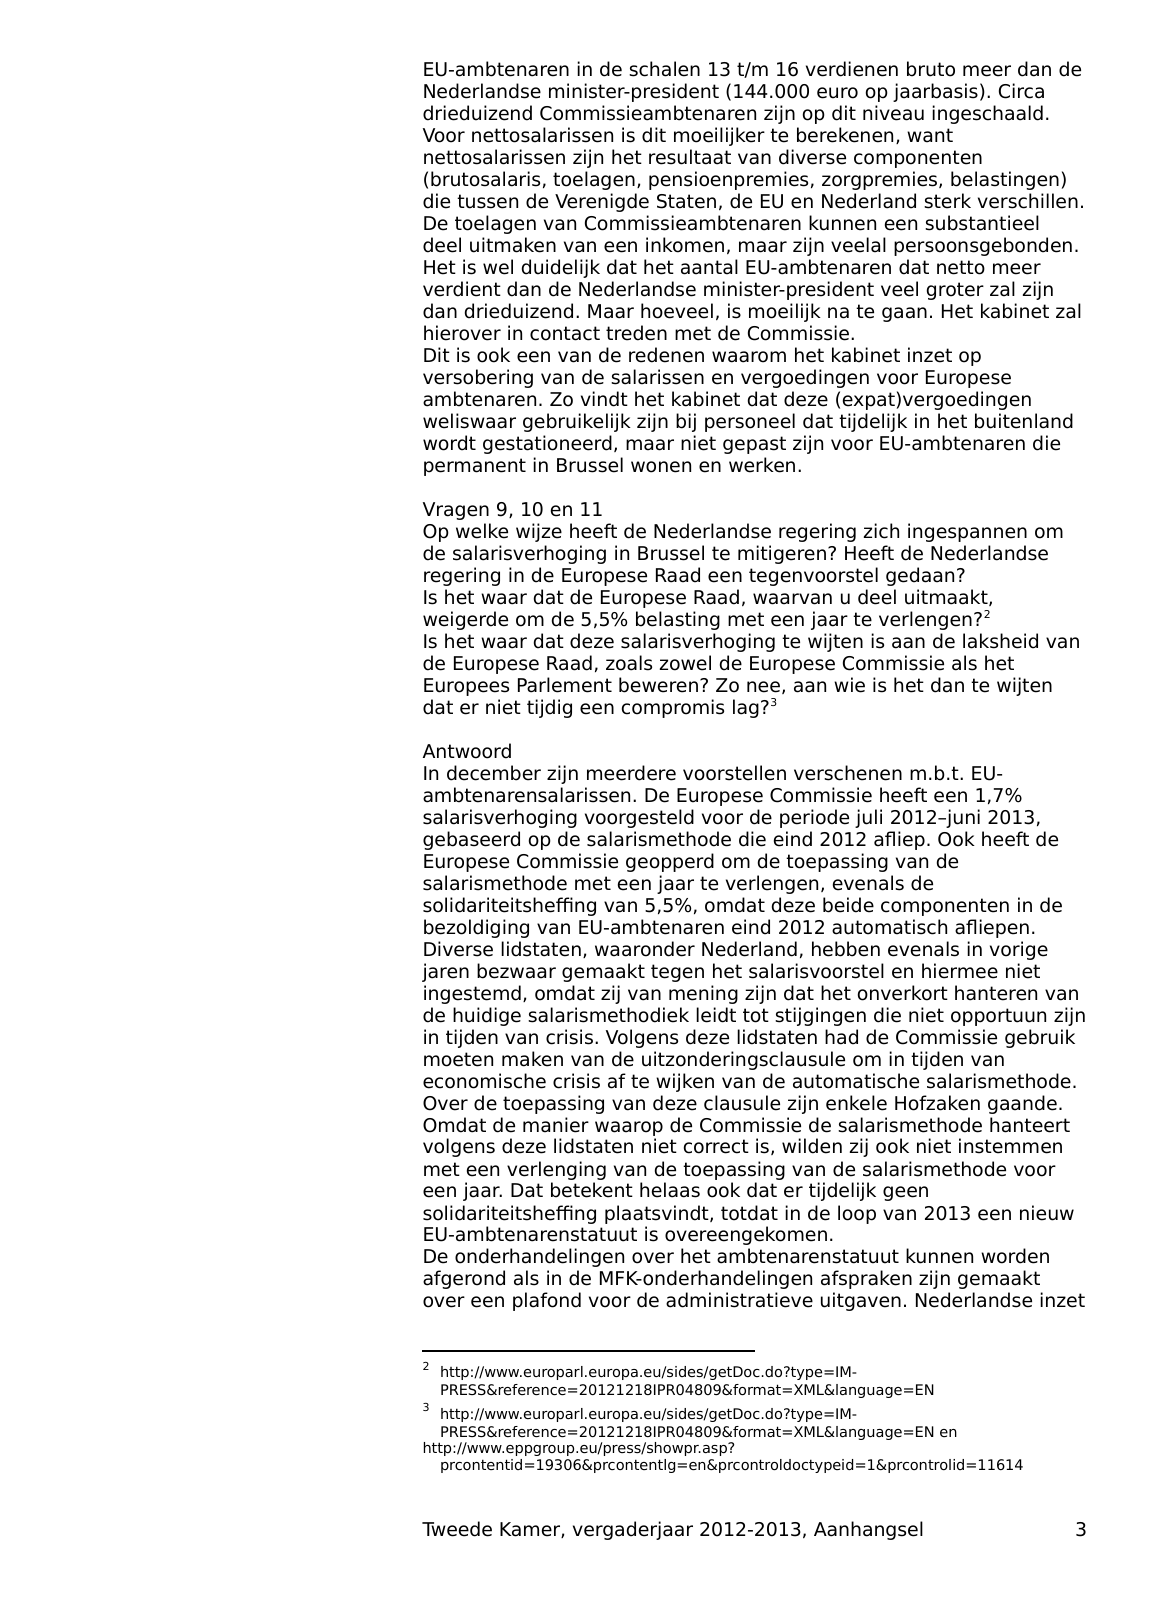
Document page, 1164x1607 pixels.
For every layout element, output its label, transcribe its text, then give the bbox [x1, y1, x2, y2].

text Is het waar dat deze salarisverhoging te wijten is aan de laksheid van de Europese Raad, zoals zowel de Europese Commissie als het Europees Parlement beweren? Zo nee, aan wie is het dan te wijten dat er niet tijdig een compromis lag? [422, 631, 1087, 719]
text Diverse lidstaten, waaronder Nederland, hebben evenals in vorige jaren bezwaar gemaakt tegen het salarisvoorstel en hiermee niet ingestemd, omdat zij van mening zijn dat het onverkort hanteren van de huidige salarismethodiek leidt tot stijgingen die niet opportuun zijn in tijden van crisis. Volgens deze lidstaten had de Commissie gebruik moeten maken van de uitzonderingsclausule om in tijden van economische crisis af te wijken van de automatische salarismethode. Over de toepassing van deze clausule zijn enkele Hofzaken gaande. Omdat de manier waarop de Commissie de salarismethode hanteert volgens deze lidstaten niet correct is, wilden zij ook niet instemmen met een verlenging van de toepassing van de salarismethode voor een jaar. Dat betekent helaas ook dat er tijdelijk geen solidariteitsheffing plaatsvindt, totdat in de loop van 2013 een nieuw EU-ambtenarenstatuut is overeengekomen. [422, 939, 1087, 1246]
text Antwoord [422, 741, 1087, 763]
text Is het waar dat de Europese Raad, waarvan u deel uitmaakt, weigerde om de 5,5% belasting met een jaar te verlengen? [422, 587, 1087, 631]
text Op welke wijze heeft de Nederlandse regering zich ingespannen om de salarisverhoging in Brussel te mitigeren? Heeft de Nederlandse regering in de Europese Raad een tegenvoorstel gedaan? [422, 521, 1087, 587]
text http://www.eppgroup.eu/press/showpr.asp?prcontentid=19306&prcontentlg=en&prcontroldoctypeid=1&prcontrolid=11614 [422, 1441, 1087, 1474]
text In december zijn meerdere voorstellen verschenen m.b.t. EU-ambtenarensalarissen. De Europese Commissie heeft een 1,7% salarisverhoging voorgesteld voor de periode juli 2012–juni 2013, gebaseerd op de salarismethode die eind 2012 afliep. Ook heeft de Europese Commissie geopperd om de toepassing van de salarismethode met een jaar te verlengen, evenals de solidariteitsheffing van 5,5%, omdat deze beide componenten in de bezoldiging van EU-ambtenaren eind 2012 automatisch afliepen. [422, 763, 1087, 939]
text EU-ambtenaren in de schalen 13 t/m 16 verdienen bruto meer dan de Nederlandse minister-president (144.000 euro op jaarbasis). Circa drieduizend Commissieambtenaren zijn op dit niveau ingeschaald. Voor nettosalarissen is dit moeilijker te berekenen, want nettosalarissen zijn het resultaat van diverse componenten (brutosalaris, toelagen, pensioenpremies, zorgpremies, belastingen) die tussen de Verenigde Staten, de EU en Nederland sterk verschillen. De toelagen van Commissieambtenaren kunnen een substantieel deel uitmaken van een inkomen, maar zijn veelal persoonsgebonden. Het is wel duidelijk dat het aantal EU-ambtenaren dat netto meer verdient dan de Nederlandse minister-president veel groter zal zijn dan drieduizend. Maar hoeveel, is moeilijk na te gaan. Het kabinet zal hierover in contact treden met de Commissie. [422, 59, 1087, 345]
text Dit is ook een van de redenen waarom het kabinet inzet op versobering van de salarissen en vergoedingen voor Europese ambtenaren. Zo vindt het kabinet dat deze (expat)vergoedingen weliswaar gebruikelijk zijn bij personeel dat tijdelijk in het buitenland wordt gestationeerd, maar niet gepast zijn voor EU-ambtenaren die permanent in Brussel wonen en werken. [422, 345, 1087, 477]
text http://www.europarl.europa.eu/sides/getDoc.do?type=IM-PRESS&reference=20121218IPR04809&format=XML&language=EN [422, 1360, 1087, 1399]
text Vragen 9, 10 en 11 [422, 499, 1087, 521]
text http://www.europarl.europa.eu/sides/getDoc.do?type=IM-PRESS&reference=20121218IPR04809&format=XML&language=EN en [422, 1402, 1087, 1441]
text De onderhandelingen over het ambtenarenstatuut kunnen worden afgerond als in de MFK-onderhandelingen afspraken zijn gemaakt over een plafond voor de administratieve uitgaven. Nederlandse inzet [422, 1246, 1087, 1312]
